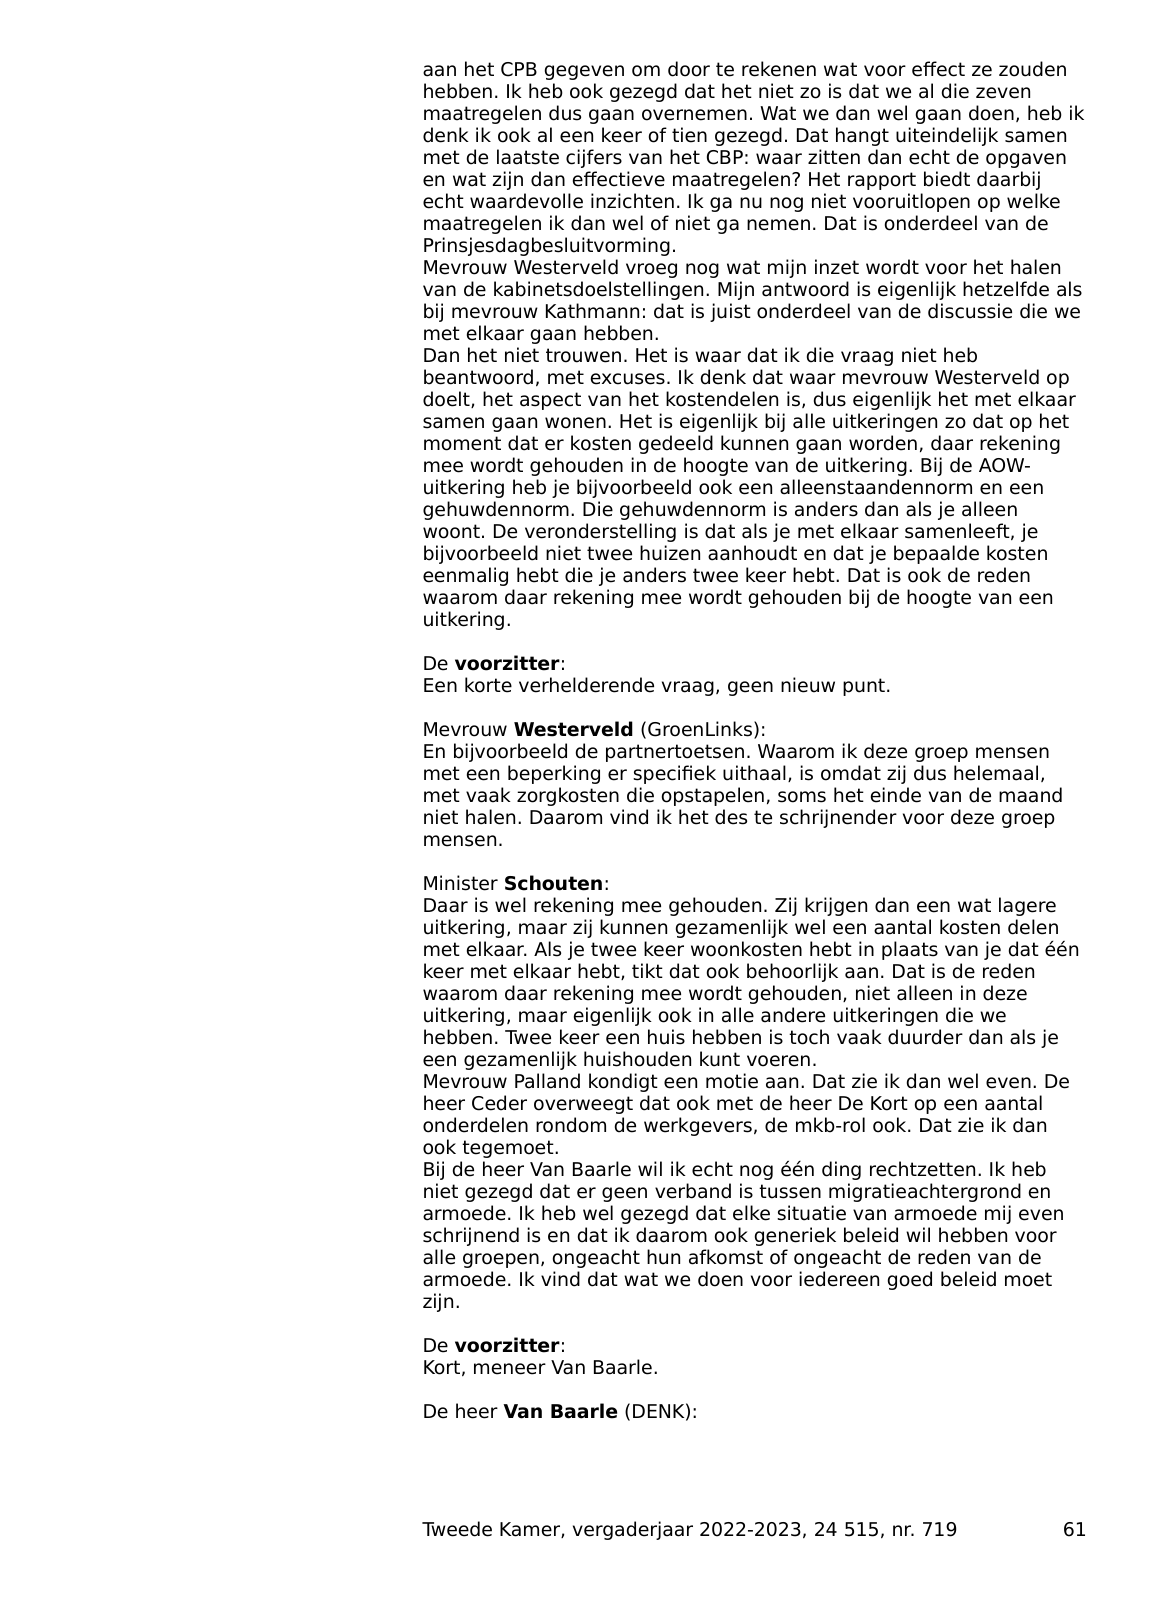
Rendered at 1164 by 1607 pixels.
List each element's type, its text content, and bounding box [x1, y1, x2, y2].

text Daar is wel rekening mee gehouden. Zij krijgen dan een wat lagere uitkering, maar zij kunnen gezamenlijk wel een aantal kosten delen met elkaar. Als je twee keer woonkosten hebt in plaats van je dat één keer met elkaar hebt, tikt dat ook behoorlijk aan. Dat is de reden waarom daar rekening mee wordt gehouden, niet alleen in deze uitkering, maar eigenlijk ook in alle andere uitkeringen die we hebben. Twee keer een huis hebben is toch vaak duurder dan als je een gezamenlijk huishouden kunt voeren. [422, 895, 1087, 1071]
text aan het CPB gegeven om door te rekenen wat voor effect ze zouden hebben. Ik heb ook gezegd dat het niet zo is dat we al die zeven maatregelen dus gaan overnemen. Wat we dan wel gaan doen, heb ik denk ik ook al een keer of tien gezegd. Dat hangt uiteindelijk samen met de laatste cijfers van het CBP: waar zitten dan echt de opgaven en wat zijn dan effectieve maatregelen? Het rapport biedt daarbij echt waardevolle inzichten. Ik ga nu nog niet vooruitlopen op welke maatregelen ik dan wel of niet ga nemen. Dat is onderdeel van de Prinsjesdagbesluitvorming. [422, 59, 1087, 257]
text De heer Van Baarle (DENK): [422, 1401, 1087, 1423]
text Mevrouw Westerveld vroeg nog wat mijn inzet wordt voor het halen van de kabinetsdoelstellingen. Mijn antwoord is eigenlijk hetzelfde als bij mevrouw Kathmann: dat is juist onderdeel van de discussie die we met elkaar gaan hebben. [422, 257, 1087, 345]
text De voorzitter: [422, 1335, 1087, 1357]
text Kort, meneer Van Baarle. [422, 1357, 1087, 1379]
text Bij de heer Van Baarle wil ik echt nog één ding rechtzetten. Ik heb niet gezegd dat er geen verband is tussen migratieachtergrond en armoede. Ik heb wel gezegd dat elke situatie van armoede mij even schrijnend is en dat ik daarom ook generiek beleid wil hebben voor alle groepen, ongeacht hun afkomst of ongeacht de reden van de armoede. Ik vind dat wat we doen voor iedereen goed beleid moet zijn. [422, 1159, 1087, 1312]
text En bijvoorbeeld de partnertoetsen. Waarom ik deze groep mensen met een beperking er specifiek uithaal, is omdat zij dus helemaal, met vaak zorgkosten die opstapelen, soms het einde van de maand niet halen. Daarom vind ik het des te schrijnender voor deze groep mensen. [422, 741, 1087, 851]
text Dan het niet trouwen. Het is waar dat ik die vraag niet heb beantwoord, met excuses. Ik denk dat waar mevrouw Westerveld op doelt, het aspect van het kostendelen is, dus eigenlijk het met elkaar samen gaan wonen. Het is eigenlijk bij alle uitkeringen zo dat op het moment dat er kosten gedeeld kunnen gaan worden, daar rekening mee wordt gehouden in de hoogte van de uitkering. Bij de AOW-uitkering heb je bijvoorbeeld ook een alleenstaandennorm en een gehuwdennorm. Die gehuwdennorm is anders dan als je alleen woont. De veronderstelling is dat als je met elkaar samenleeft, je bijvoorbeeld niet twee huizen aanhoudt en dat je bepaalde kosten eenmalig hebt die je anders twee keer hebt. Dat is ook de reden waarom daar rekening mee wordt gehouden bij de hoogte van een uitkering. [422, 345, 1087, 631]
text De voorzitter: [422, 653, 1087, 675]
text Minister Schouten: [422, 873, 1087, 895]
text Mevrouw Palland kondigt een motie aan. Dat zie ik dan wel even. De heer Ceder overweegt dat ook met de heer De Kort op een aantal onderdelen rondom de werkgevers, de mkb-rol ook. Dat zie ik dan ook tegemoet. [422, 1071, 1087, 1159]
text Mevrouw Westerveld (GroenLinks): [422, 719, 1087, 741]
text Een korte verhelderende vraag, geen nieuw punt. [422, 675, 1087, 697]
